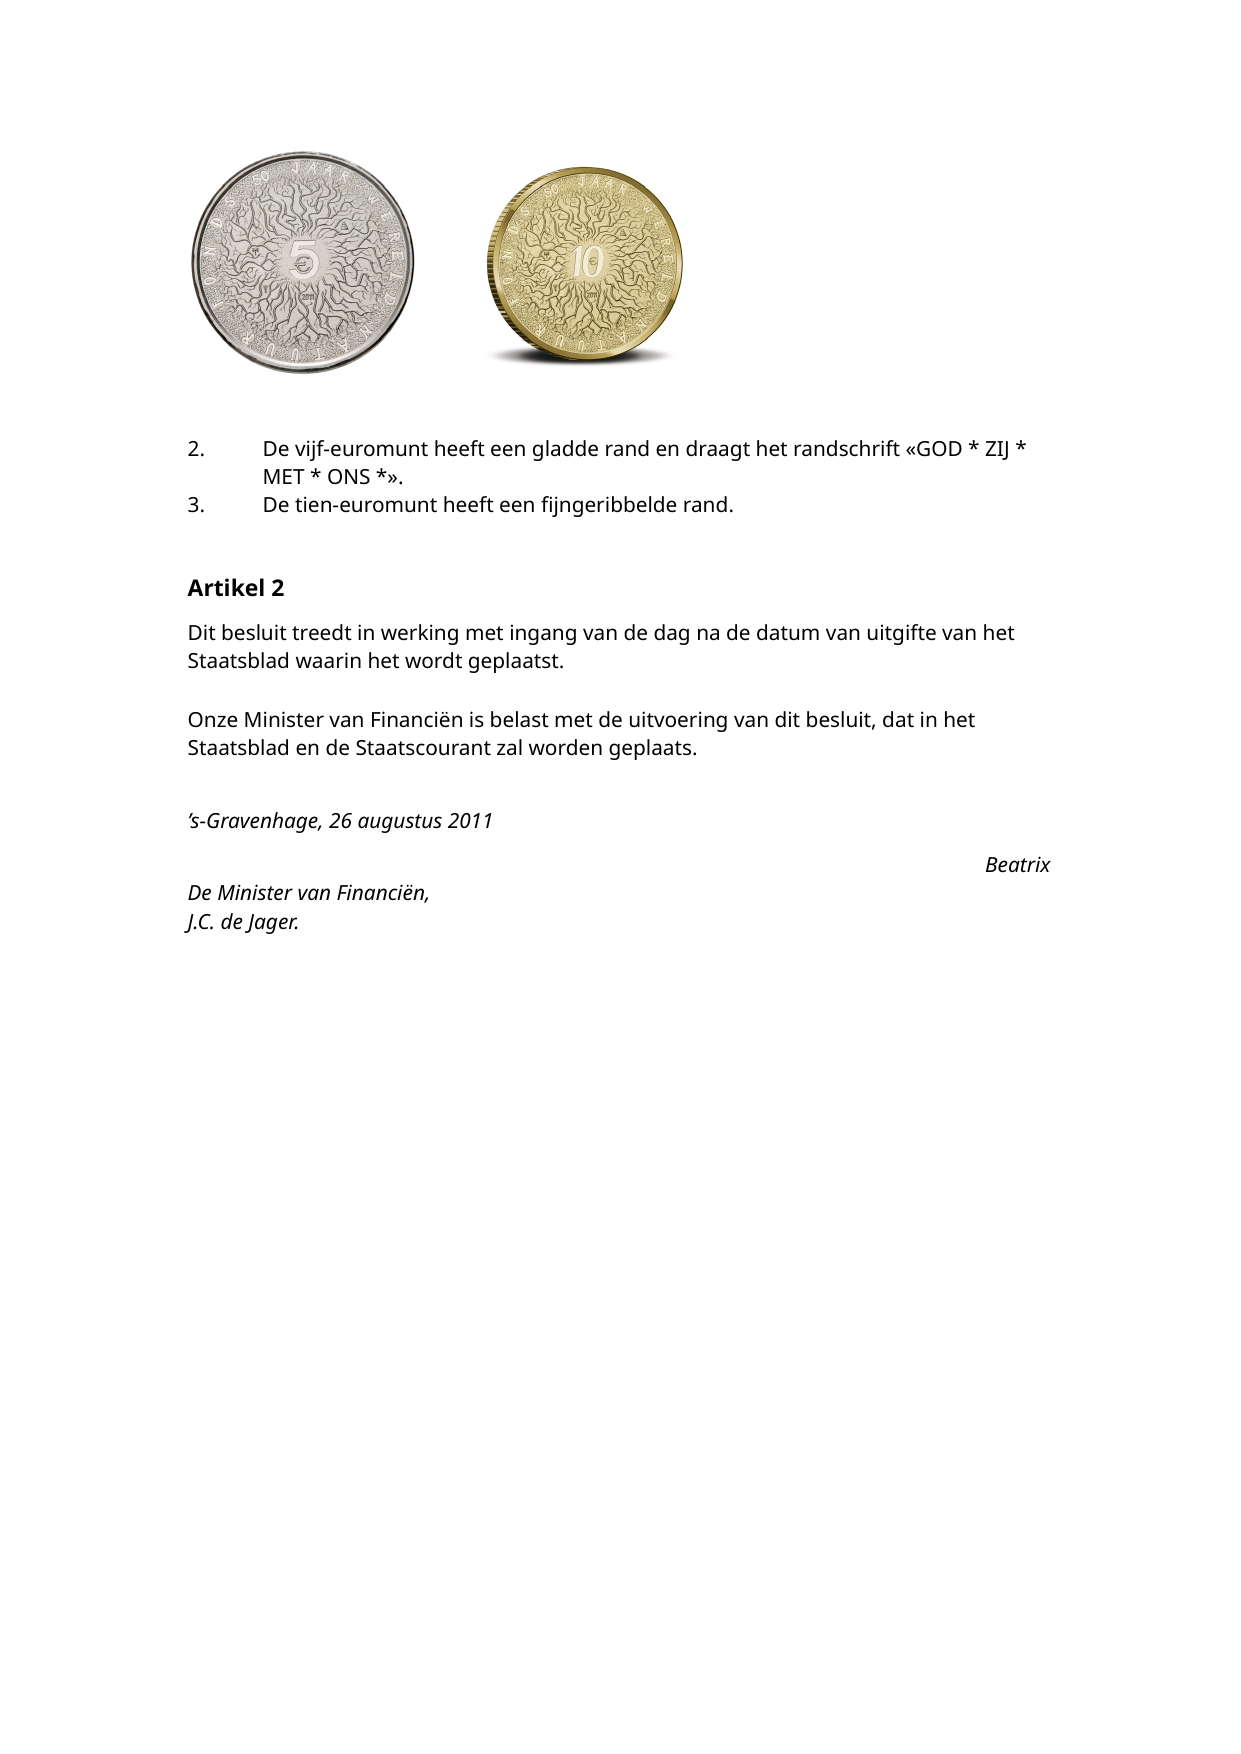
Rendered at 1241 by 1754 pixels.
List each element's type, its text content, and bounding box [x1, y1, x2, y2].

text De Minister van Financiën, [187, 878, 1053, 907]
text J.C. de Jager. [187, 907, 1053, 935]
list De tien-euromunt heeft een fijngeribbelde rand. [187, 491, 1053, 519]
text ’s-Gravenhage, 26 augustus 2011 [187, 807, 1053, 835]
text Onze Minister van Financiën is belast met de uitvoering van dit besluit, dat in het Staatsblad en de Staatscourant zal worden geplaats. [187, 705, 1053, 762]
list De vijf-euromunt heeft een gladde rand en draagt het randschrift «GOD * ZIJ * MET * ONS *». [187, 434, 1053, 491]
subtitle Artikel 2 [187, 572, 1053, 603]
text Beatrix [187, 850, 1053, 878]
picture [187, 150, 686, 376]
text Dit besluit treedt in werking met ingang van de dag na de datum van uitgifte van het Staatsblad waarin het wordt geplaatst. [187, 618, 1053, 675]
